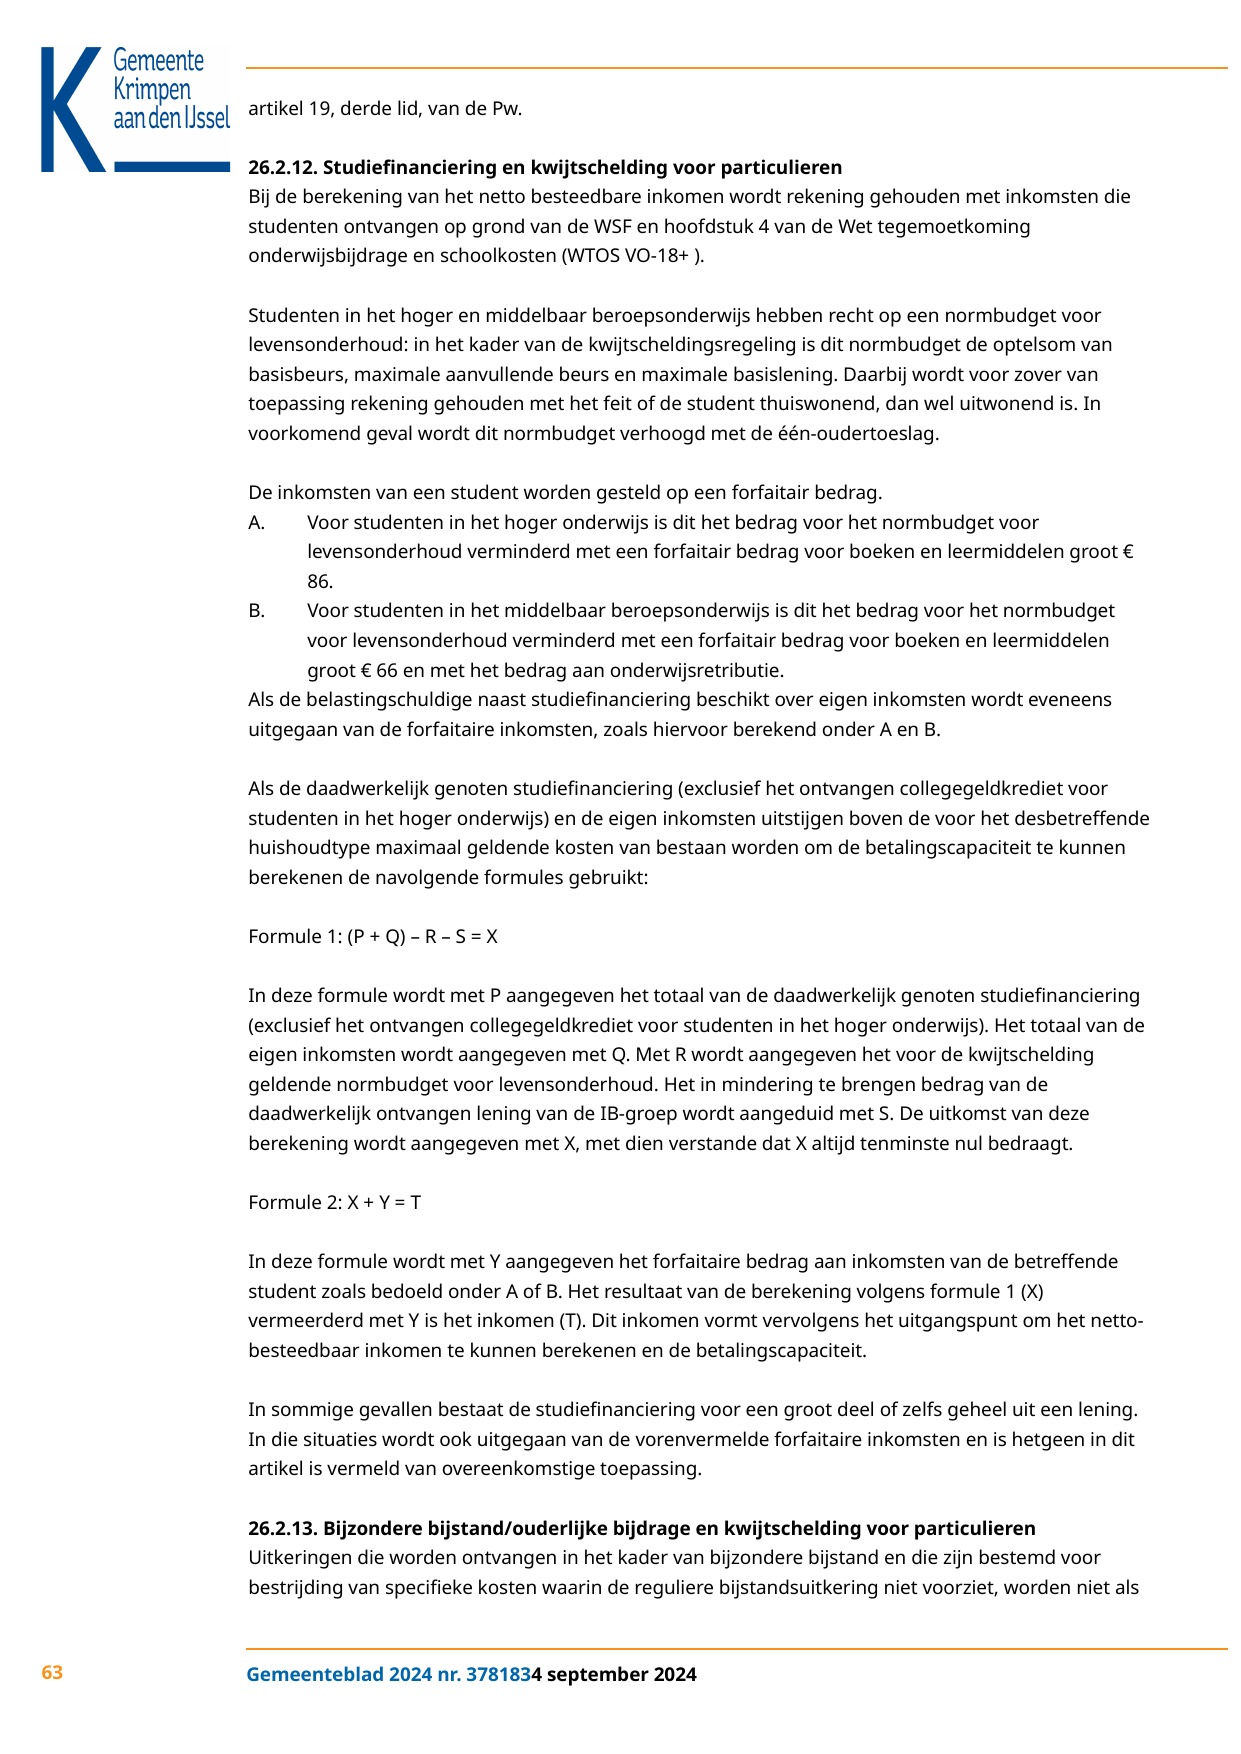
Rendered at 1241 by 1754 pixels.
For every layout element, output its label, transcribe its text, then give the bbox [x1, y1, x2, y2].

text In deze formule wordt met P aangegeven het totaal van de daadwerkelijk genoten studiefinanciering (exclusief het ontvangen collegegeldkrediet voor studenten in het hoger onderwijs). Het totaal van de eigen inkomsten wordt aangegeven met Q. Met R wordt aangegeven het voor de kwijtschelding geldende normbudget voor levensonderhoud. Het in mindering te brengen bedrag van de daadwerkelijk ontvangen lening van de IB-groep wordt aangeduid met S. De uitkomst van deze berekening wordt aangegeven met X, met dien verstande dat X altijd tenminste nul bedraagt. [248, 982, 1152, 1156]
text Studenten in het hoger en middelbaar beroepsonderwijs hebben recht op een normbudget voor levensonderhoud: in het kader van de kwijtscheldingsregeling is dit normbudget de optelsom van basisbeurs, maximale aanvullende beurs en maximale basislening. Daarbij wordt voor zover van toepassing rekening gehouden met het feit of de student thuiswonend, dan wel uitwonend is. In voorkomend geval wordt dit normbudget verhoogd met de één-oudertoeslag. [248, 302, 1152, 446]
list Voor studenten in het middelbaar beroepsonderwijs is dit het bedrag voor het normbudget voor levensonderhoud verminderd met een forfaitair bedrag voor boeken en leermiddelen groot € 66 en met het bedrag aan onderwijsretributie. [248, 598, 1152, 683]
text De inkomsten van een student worden gesteld op een forfaitair bedrag. [248, 479, 1152, 505]
text artikel 19, derde lid, van de Pw. [248, 95, 1152, 121]
picture [41, 47, 231, 172]
text Uitkeringen die worden ontvangen in het kader van bijzondere bijstand en die zijn bestemd voor bestrijding van specifieke kosten waarin de reguliere bijstandsuitkering niet voorziet, worden niet als [248, 1544, 1152, 1600]
text 26.2.12. Studiefinanciering en kwijtschelding voor particulieren [248, 154, 1152, 180]
text Als de daadwerkelijk genoten studiefinanciering (exclusief het ontvangen collegegeldkrediet voor studenten in het hoger onderwijs) en de eigen inkomsten uitstijgen boven de voor het desbetreffende huishoudtype maximaal geldende kosten van bestaan worden om de betalingscapaciteit te kunnen berekenen de navolgende formules gebruikt: [248, 775, 1152, 890]
text Bij de berekening van het netto besteedbare inkomen wordt rekening gehouden met inkomsten die studenten ontvangen op grond van de WSF en hoofdstuk 4 van de Wet tegemoetkoming onderwijsbijdrage en schoolkosten (WTOS VO-18+ ). [248, 183, 1152, 268]
text In deze formule wordt met Y aangegeven het forfaitaire bedrag aan inkomsten van de betreffende student zoals bedoeld onder A of B. Het resultaat van de berekening volgens formule 1 (X) vermeerderd met Y is het inkomen (T). Dit inkomen vormt vervolgens het uitgangspunt om het netto-besteedbaar inkomen te kunnen berekenen en de betalingscapaciteit. [248, 1248, 1152, 1363]
text In sommige gevallen bestaat de studiefinanciering voor een groot deel of zelfs geheel uit een lening. In die situaties wordt ook uitgegaan van de vorenvermelde forfaitaire inkomsten en is hetgeen in dit artikel is vermeld van overeenkomstige toepassing. [248, 1396, 1152, 1481]
text Formule 1: (P + Q) – R – S = X [248, 923, 1152, 949]
text 26.2.13. Bijzondere bijstand/ouderlijke bijdrage en kwijtschelding voor particulieren [248, 1515, 1152, 1541]
text Als de belastingschuldige naast studiefinanciering beschikt over eigen inkomsten wordt eveneens uitgegaan van de forfaitaire inkomsten, zoals hiervoor berekend onder A en B. [248, 686, 1152, 742]
list Voor studenten in het hoger onderwijs is dit het bedrag voor het normbudget voor levensonderhoud verminderd met een forfaitair bedrag voor boeken en leermiddelen groot € 86. [248, 509, 1152, 594]
text Formule 2: X + Y = T [248, 1189, 1152, 1215]
